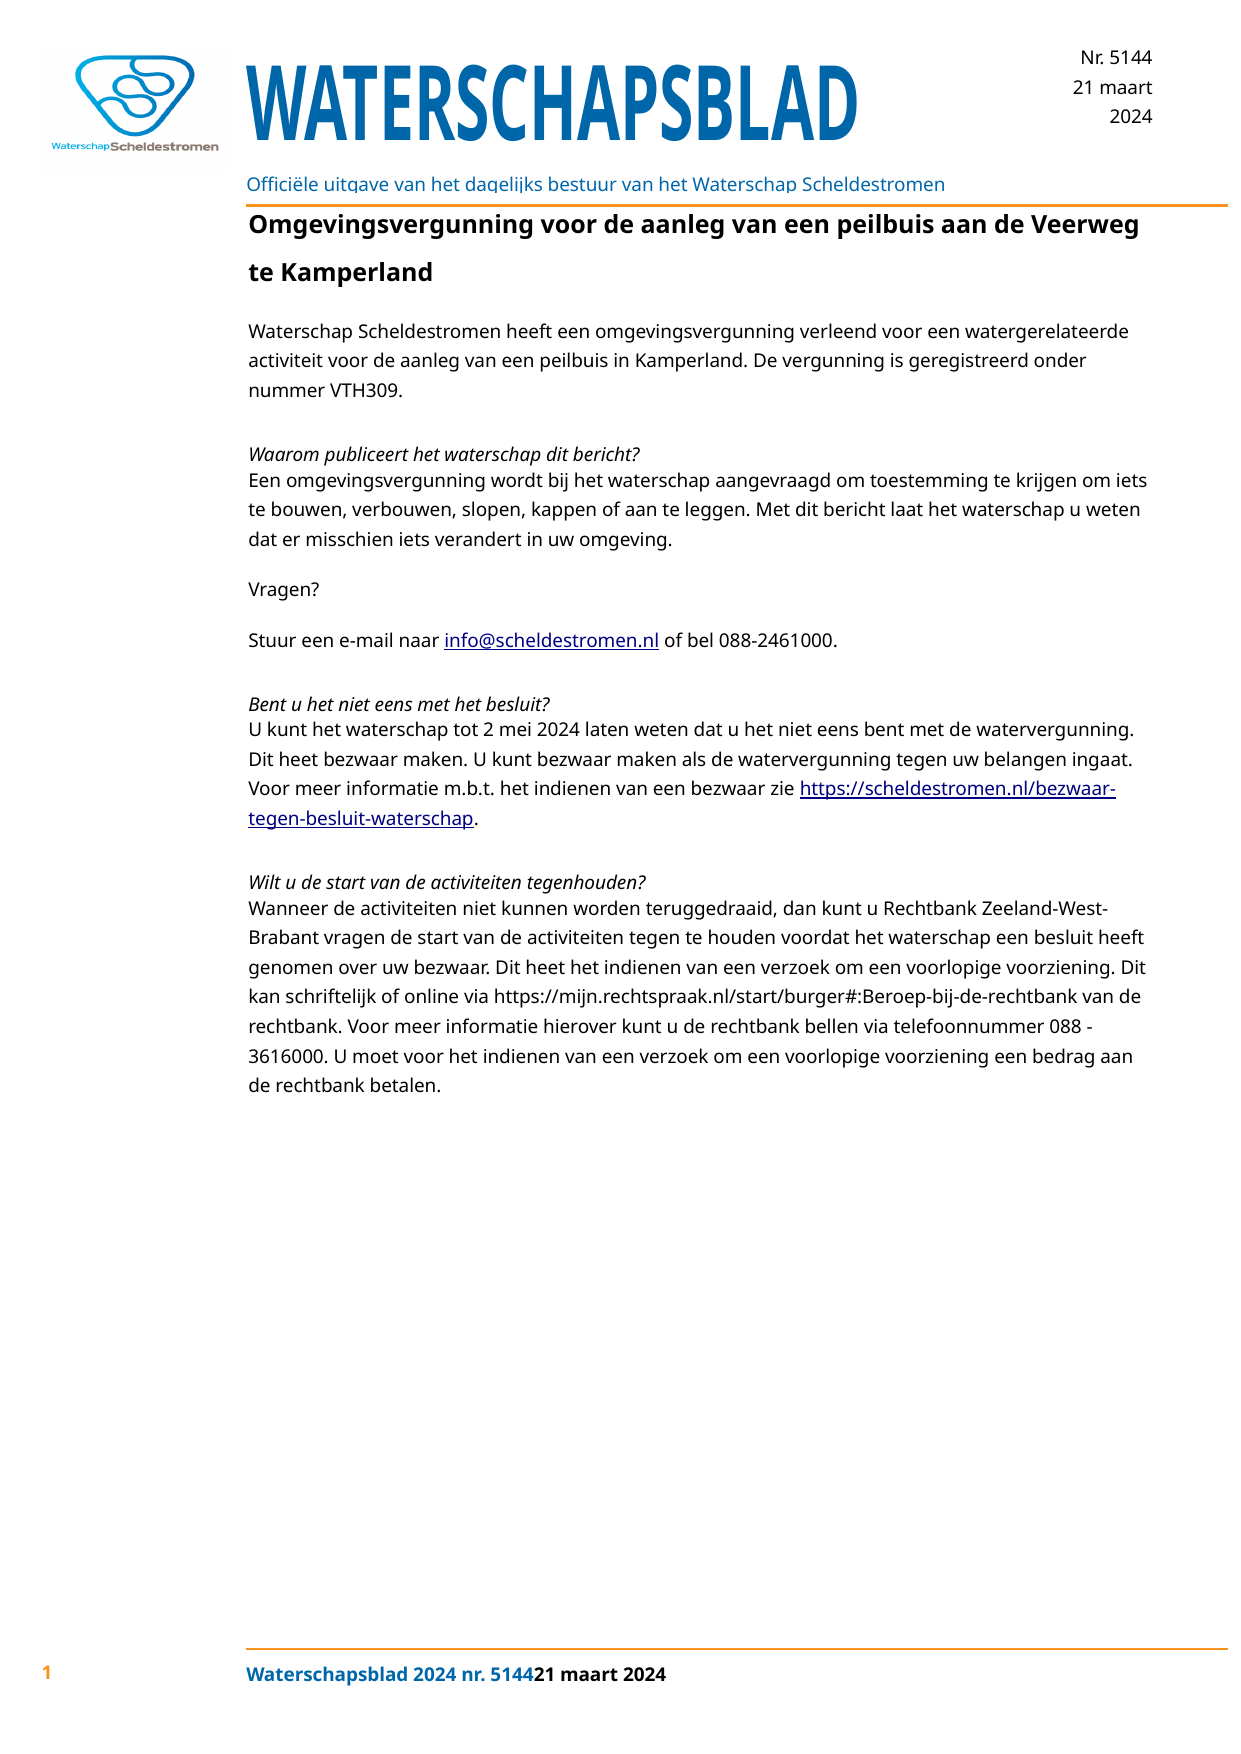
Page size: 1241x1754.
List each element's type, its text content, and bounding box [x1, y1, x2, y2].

text Vragen? [248, 576, 1152, 602]
text Bent u het niet eens met het besluit? [248, 691, 1152, 716]
text Waterschap Scheldestromen heeft een omgevingsvergunning verleend voor een watergerelateerde activiteit voor de aanleg van een peilbuis in Kamperland. De vergunning is geregistreerd onder nummer VTH309. [248, 318, 1152, 403]
text Wilt u de start van de activiteiten tegenhouden? [248, 869, 1152, 895]
text Stuur een e-mail naar info@scheldestromen.nl of bel 088-2461000. [248, 627, 1152, 652]
text Omgevingsvergunning voor de aanleg van een peilbuis aan de Veerweg te Kamperland [248, 207, 1152, 288]
picture [41, 47, 231, 172]
text Een omgevingsvergunning wordt bij het waterschap aangevraagd om toestemming te krijgen om iets te bouwen, verbouwen, slopen, kappen of aan te leggen. Met dit bericht laat het waterschap u weten dat er misschien iets verandert in uw omgeving. [248, 467, 1152, 552]
text Wanneer de activiteiten niet kunnen worden teruggedraaid, dan kunt u Rechtbank Zeeland-West-Brabant vragen de start van de activiteiten tegen te houden voordat het waterschap een besluit heeft genomen over uw bezwaar. Dit heet het indienen van een verzoek om een voorlopige voorziening. Dit kan schriftelijk of online via https://mijn.rechtspraak.nl/start/burger#:Beroep-bij-de-rechtbank van de rechtbank. Voor meer informatie hierover kunt u de rechtbank bellen via telefoonnummer 088 - 3616000. U moet voor het indienen van een verzoek om een voorlopige voorziening een bedrag aan de rechtbank betalen. [248, 895, 1152, 1098]
text U kunt het waterschap tot 2 mei 2024 laten weten dat u het niet eens bent met de watervergunning. Dit heet bezwaar maken. U kunt bezwaar maken als de watervergunning tegen uw belangen ingaat. Voor meer informatie m.b.t. het indienen van een bezwaar zie https://scheldestromen.nl/bezwaar-tegen-besluit-waterschap. [248, 716, 1152, 831]
text Waarom publiceert het waterschap dit bericht? [248, 441, 1152, 467]
